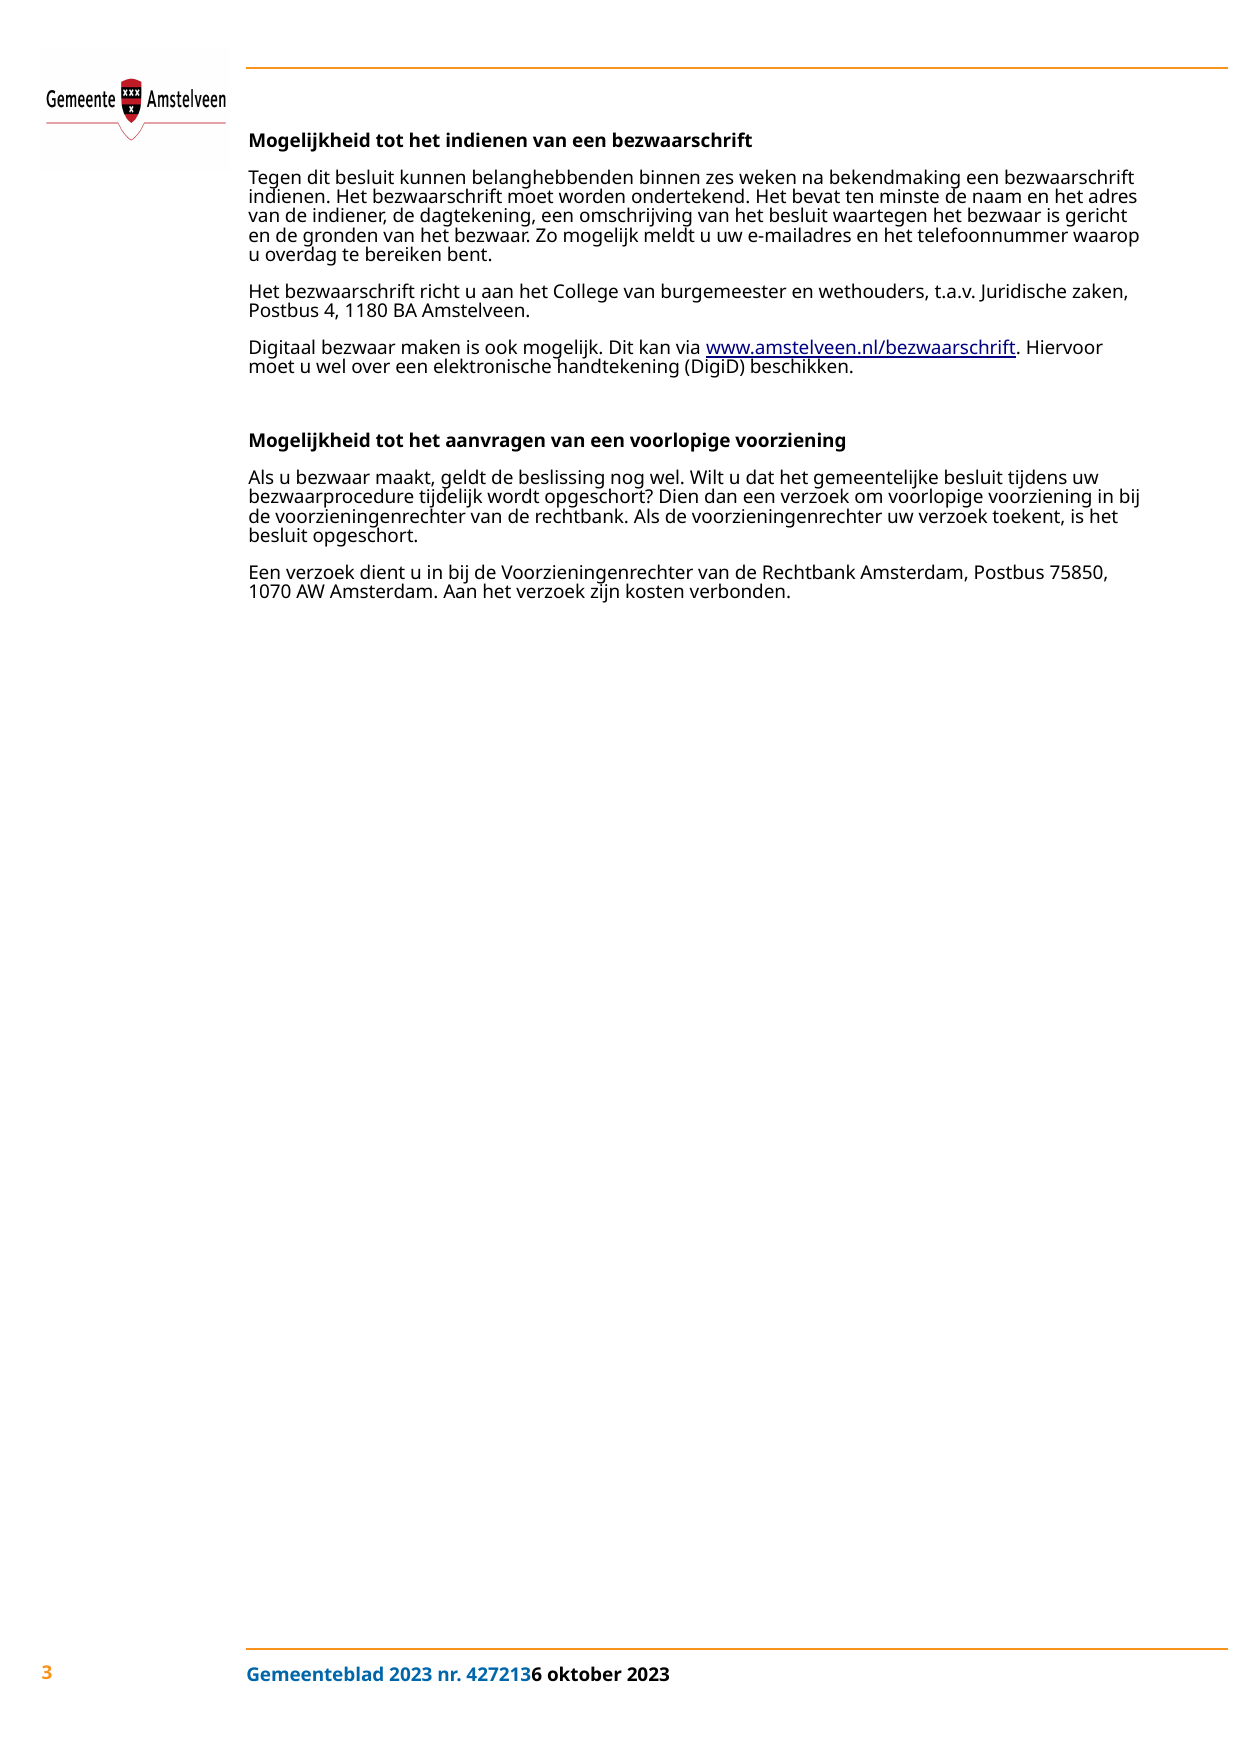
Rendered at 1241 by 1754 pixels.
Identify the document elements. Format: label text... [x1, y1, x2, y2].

text Digitaal bezwaar maken is ook mogelijk. Dit kan via www.amstelveen.nl/bezwaarschrift. Hiervoor moet u wel over een elektronische handtekening (DigiD) beschikken. [248, 339, 1152, 378]
text Mogelijkheid tot het aanvragen van een voorlopige voorziening [248, 432, 1152, 452]
text Het bezwaarschrift richt u aan het College van burgemeester en wethouders, t.a.v. Juridische zaken, Postbus 4, 1180 BA Amstelveen. [248, 283, 1152, 321]
text Mogelijkheid tot het indienen van een bezwaarschrift [248, 132, 1152, 151]
text Een verzoek dient u in bij de Voorzieningenrechter van de Rechtbank Amsterdam, Postbus 75850, 1070 AW Amsterdam. Aan het verzoek zijn kosten verbonden. [248, 564, 1152, 603]
text Als u bezwaar maakt, geldt de beslissing nog wel. Wilt u dat het gemeentelijke besluit tijdens uw bezwaarprocedure tijdelijk wordt opgeschort? Dien dan een verzoek om voorlopige voorziening in bij de voorzieningenrechter van de rechtbank. Als de voorzieningenrechter uw verzoek toekent, is het besluit opgeschort. [248, 469, 1152, 546]
picture [41, 47, 231, 172]
text Tegen dit besluit kunnen belanghebbenden binnen zes weken na bekendmaking een bezwaarschrift indienen. Het bezwaarschrift moet worden ondertekend. Het bevat ten minste de naam en het adres van de indiener, de dagtekening, een omschrijving van het besluit waartegen het bezwaar is gericht en de gronden van het bezwaar. Zo mogelijk meldt u uw e-mailadres en het telefoonnummer waarop u overdag te bereiken bent. [248, 169, 1152, 265]
